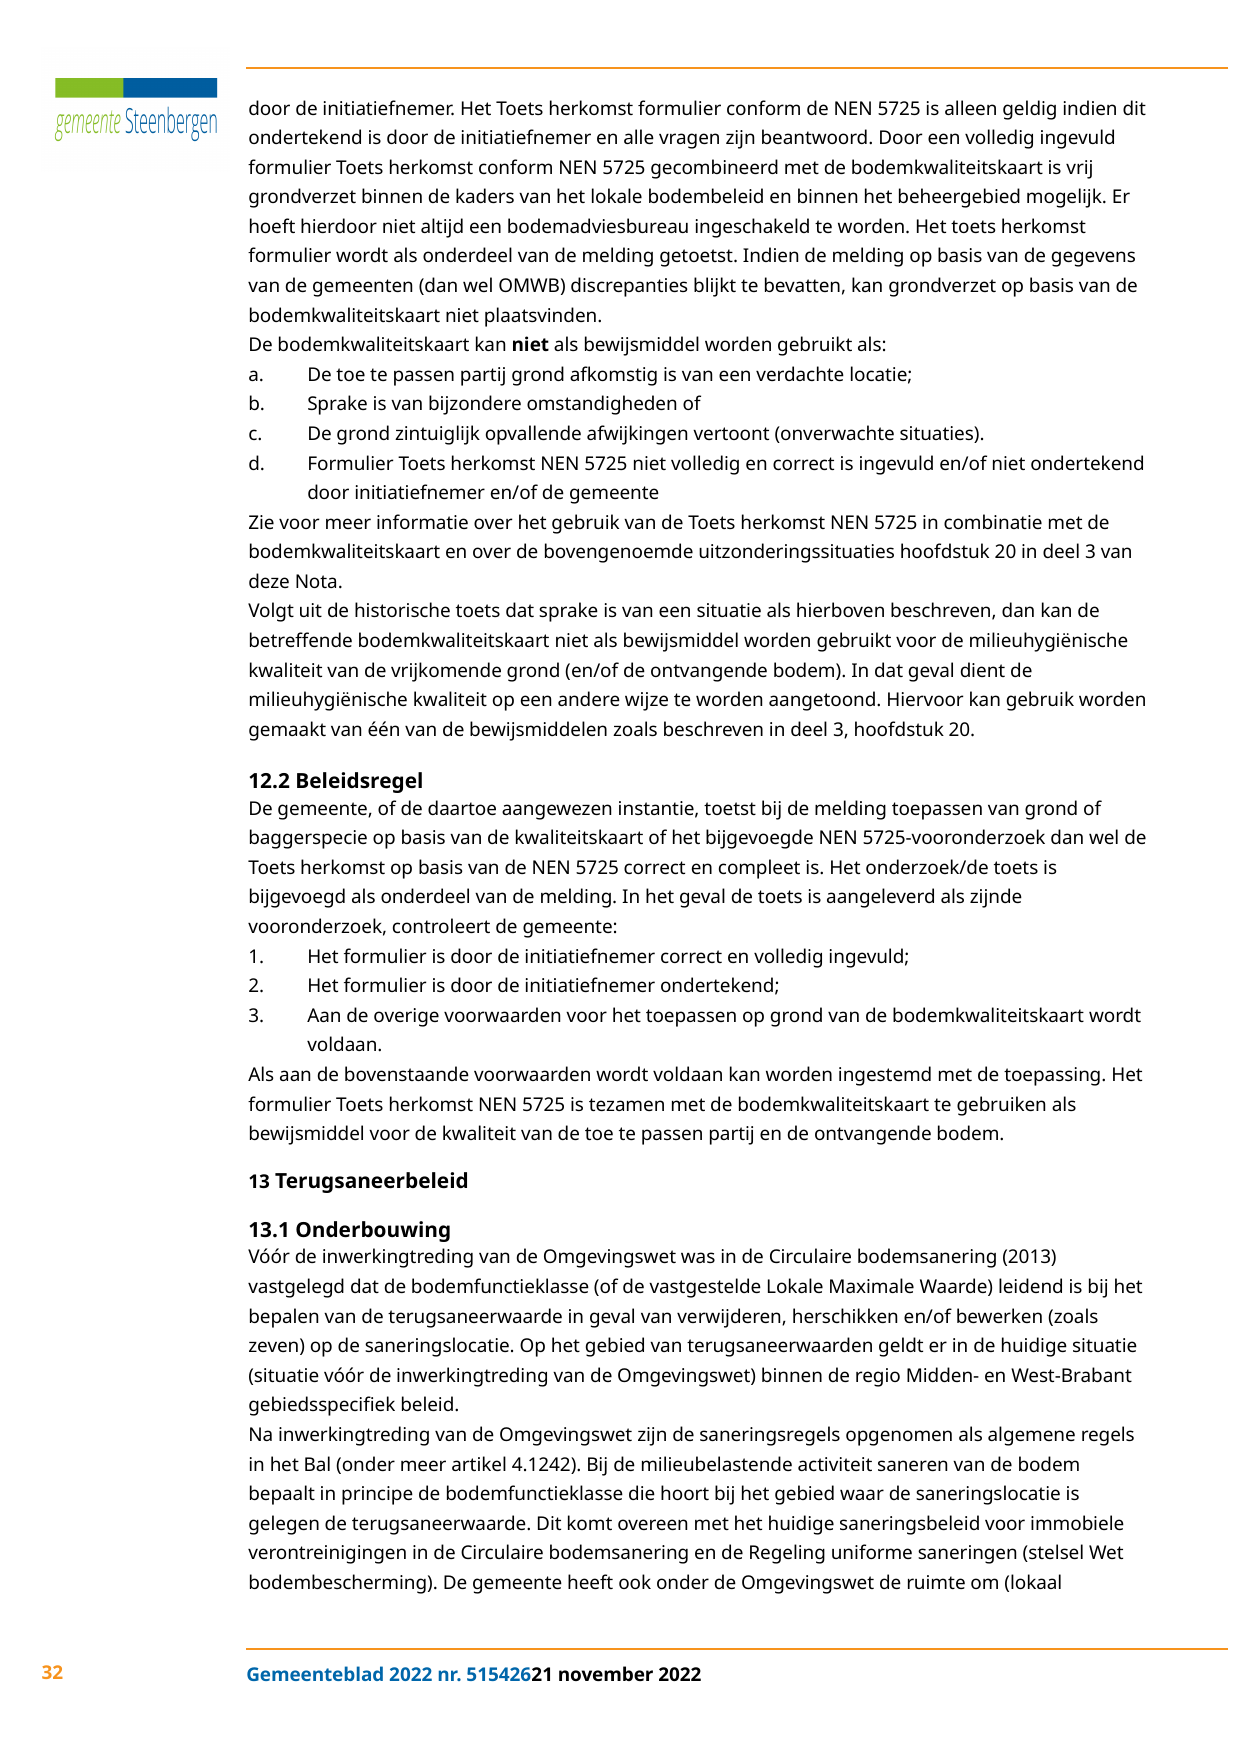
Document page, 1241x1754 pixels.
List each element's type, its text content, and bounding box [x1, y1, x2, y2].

list Aan de overige voorwaarden voor het toepassen op grond van de bodemkwaliteitskaart wordt voldaan. [248, 1002, 1152, 1057]
text De bodemkwaliteitskaart kan niet als bewijsmiddel worden gebruikt als: [248, 331, 1152, 357]
text door de initiatiefnemer. Het Toets herkomst formulier conform de NEN 5725 is alleen geldig indien dit ondertekend is door de initiatiefnemer en alle vragen zijn beantwoord. Door een volledig ingevuld formulier Toets herkomst conform NEN 5725 gecombineerd met de bodemkwaliteitskaart is vrij grondverzet binnen de kaders van het lokale bodembeleid en binnen het beheergebied mogelijk. Er hoeft hierdoor niet altijd een bodemadviesbureau ingeschakeld te worden. Het toets herkomst formulier wordt als onderdeel van de melding getoetst. Indien de melding op basis van de gegevens van de gemeenten (dan wel OMWB) discrepanties blijkt te bevatten, kan grondverzet op basis van de bodemkwaliteitskaart niet plaatsvinden. [248, 95, 1152, 328]
text 13 Terugsaneerbeleid [248, 1166, 1152, 1194]
text Als aan de bovenstaande voorwaarden wordt voldaan kan worden ingestemd met de toepassing. Het formulier Toets herkomst NEN 5725 is tezamen met de bodemkwaliteitskaart te gebruiken als bewijsmiddel voor de kwaliteit van de toe te passen partij en de ontvangende bodem. [248, 1061, 1152, 1146]
list De toe te passen partij grond afkomstig is van een verdachte locatie; [248, 361, 1152, 387]
text Volgt uit de historische toets dat sprake is van een situatie als hierboven beschreven, dan kan de betreffende bodemkwaliteitskaart niet als bewijsmiddel worden gebruikt voor de milieuhygiënische kwaliteit van de vrijkomende grond (en/of de ontvangende bodem). In dat geval dient de milieuhygiënische kwaliteit op een andere wijze te worden aangetoond. Hiervoor kan gebruik worden gemaakt van één van de bewijsmiddelen zoals beschreven in deel 3, hoofdstuk 20. [248, 598, 1152, 742]
text Vóór de inwerkingtreding van de Omgevingswet was in de Circulaire bodemsanering (2013) vastgelegd dat de bodemfunctieklasse (of de vastgestelde Lokale Maximale Waarde) leidend is bij het bepalen van de terugsaneerwaarde in geval van verwijderen, herschikken en/of bewerken (zoals zeven) op de saneringslocatie. Op het gebied van terugsaneerwaarden geldt er in de huidige situatie (situatie vóór de inwerkingtreding van de Omgevingswet) binnen de regio Midden- en West-Brabant gebiedsspecifiek beleid. [248, 1244, 1152, 1417]
text 12.2 Beleidsregel [248, 766, 1152, 795]
list Het formulier is door de initiatiefnemer ondertekend; [248, 972, 1152, 998]
text 13.1 Onderbouwing [248, 1215, 1152, 1244]
list Sprake is van bijzondere omstandigheden of [248, 391, 1152, 416]
picture [41, 47, 231, 172]
list De grond zintuiglijk opvallende afwijkingen vertoont (onverwachte situaties). [248, 420, 1152, 446]
text De gemeente, of de daartoe aangewezen instantie, toetst bij de melding toepassen van grond of baggerspecie op basis van de kwaliteitskaart of het bijgevoegde NEN 5725-vooronderzoek dan wel de Toets herkomst op basis van de NEN 5725 correct en compleet is. Het onderzoek/de toets is bijgevoegd als onderdeel van de melding. In het geval de toets is aangeleverd als zijnde vooronderzoek, controleert de gemeente: [248, 795, 1152, 939]
text Na inwerkingtreding van de Omgevingswet zijn de saneringsregels opgenomen als algemene regels in het Bal (onder meer artikel 4.1242). Bij de milieubelastende activiteit saneren van de bodem bepaalt in principe de bodemfunctieklasse die hoort bij het gebied waar de saneringslocatie is gelegen de terugsaneerwaarde. Dit komt overeen met het huidige saneringsbeleid voor immobiele verontreinigingen in de Circulaire bodemsanering en de Regeling uniforme saneringen (stelsel Wet bodembescherming). De gemeente heeft ook onder de Omgevingswet de ruimte om (lokaal [248, 1421, 1152, 1595]
text Zie voor meer informatie over het gebruik van de Toets herkomst NEN 5725 in combinatie met de bodemkwaliteitskaart en over de bovengenoemde uitzonderingssituaties hoofdstuk 20 in deel 3 van deze Nota. [248, 509, 1152, 594]
list Het formulier is door de initiatiefnemer correct en volledig ingevuld; [248, 943, 1152, 968]
list Formulier Toets herkomst NEN 5725 niet volledig en correct is ingevuld en/of niet ondertekend door initiatiefnemer en/of de gemeente [248, 450, 1152, 505]
